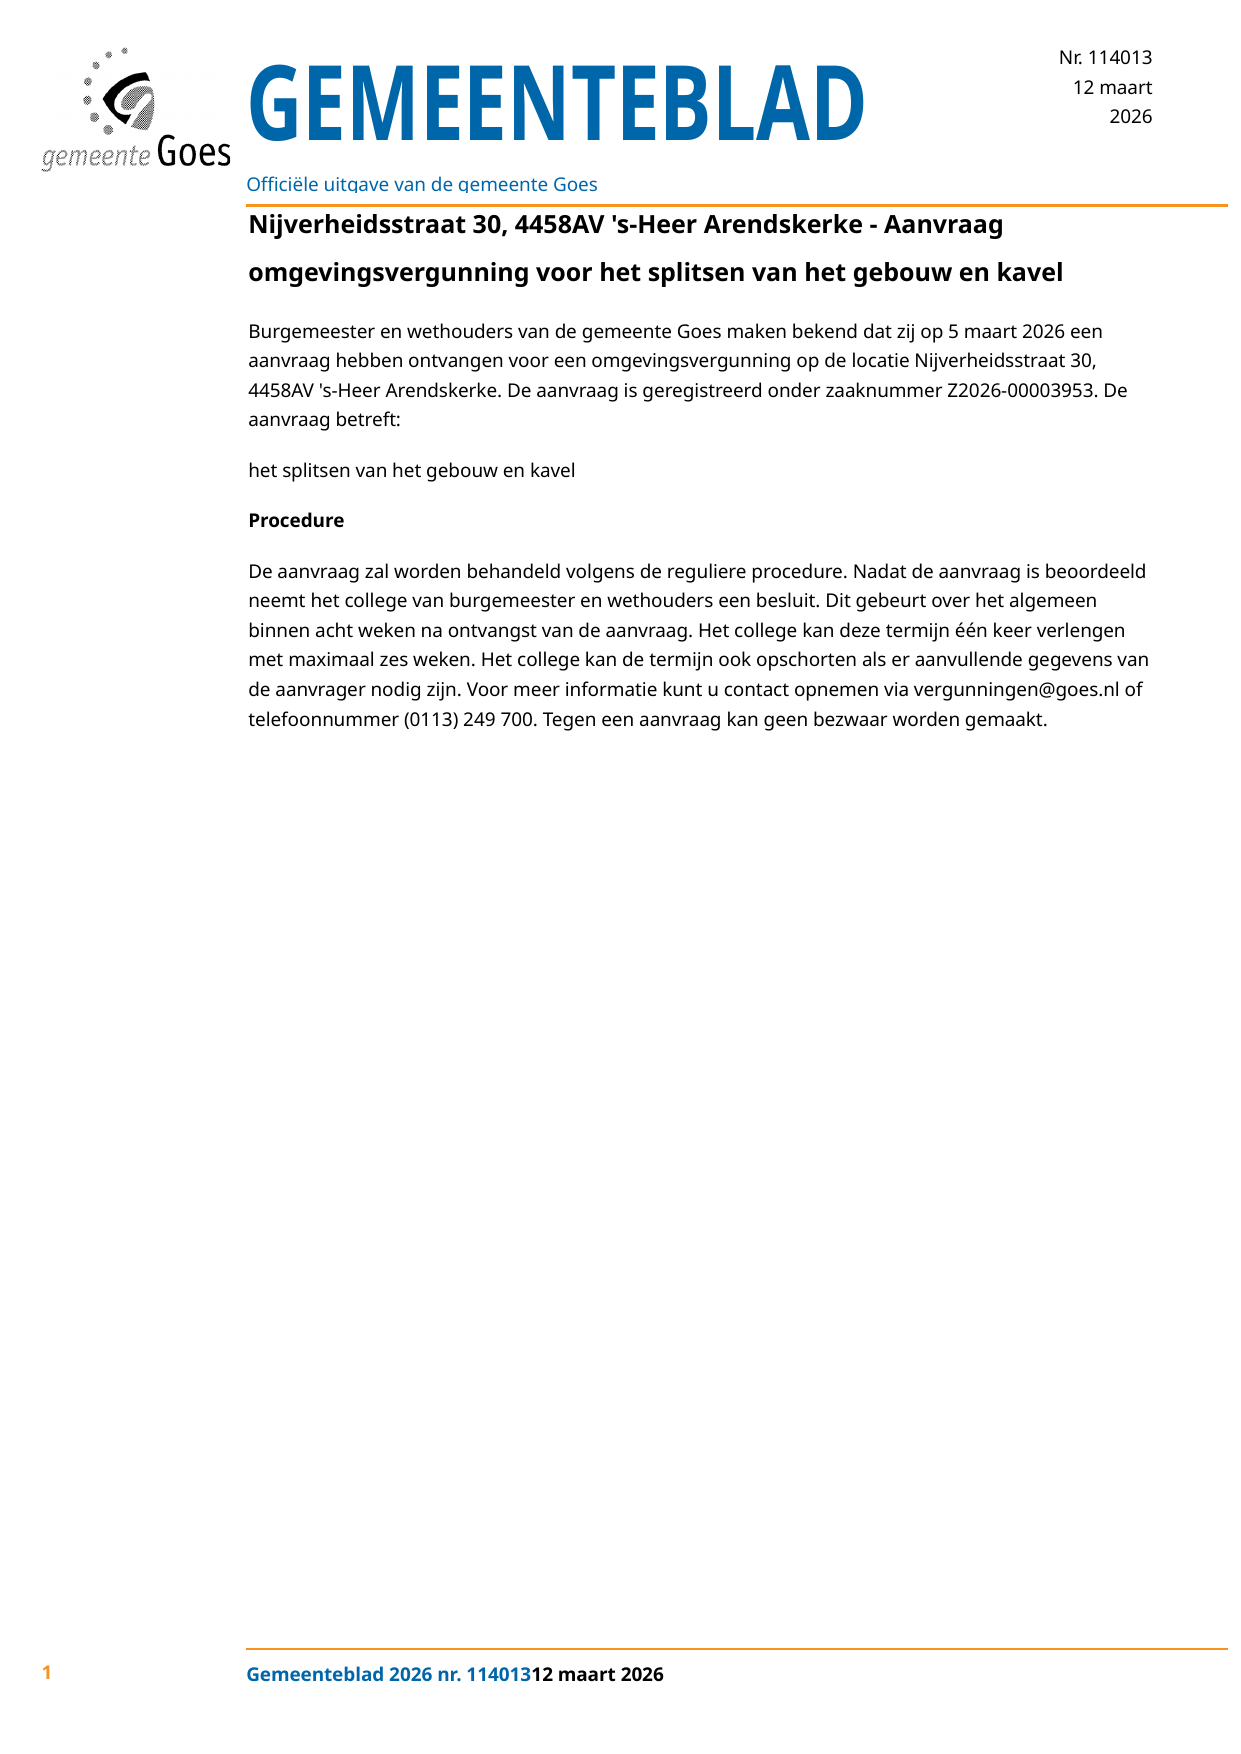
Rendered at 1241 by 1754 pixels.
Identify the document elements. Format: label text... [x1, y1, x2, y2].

text het splitsen van het gebouw en kavel [248, 457, 1152, 483]
picture [41, 47, 231, 172]
text Nijverheidsstraat 30, 4458AV 's-Heer Arendskerke - Aanvraag omgevingsvergunning voor het splitsen van het gebouw en kavel [248, 207, 1152, 288]
text Procedure [248, 507, 1152, 533]
text Burgemeester en wethouders van de gemeente Goes maken bekend dat zij op 5 maart 2026 een aanvraag hebben ontvangen voor een omgevingsvergunning op de locatie Nijverheidsstraat 30, 4458AV 's-Heer Arendskerke. De aanvraag is geregistreerd onder zaaknummer Z2026-00003953. De aanvraag betreft: [248, 318, 1152, 432]
text De aanvraag zal worden behandeld volgens de reguliere procedure. Nadat de aanvraag is beoordeeld neemt het college van burgemeester en wethouders een besluit. Dit gebeurt over het algemeen binnen acht weken na ontvangst van de aanvraag. Het college kan deze termijn één keer verlengen met maximaal zes weken. Het college kan de termijn ook opschorten als er aanvullende gegevens van de aanvrager nodig zijn. Voor meer informatie kunt u contact opnemen via vergunningen@goes.nl of telefoonnummer (0113) 249 700. Tegen een aanvraag kan geen bezwaar worden gemaakt. [248, 558, 1152, 732]
